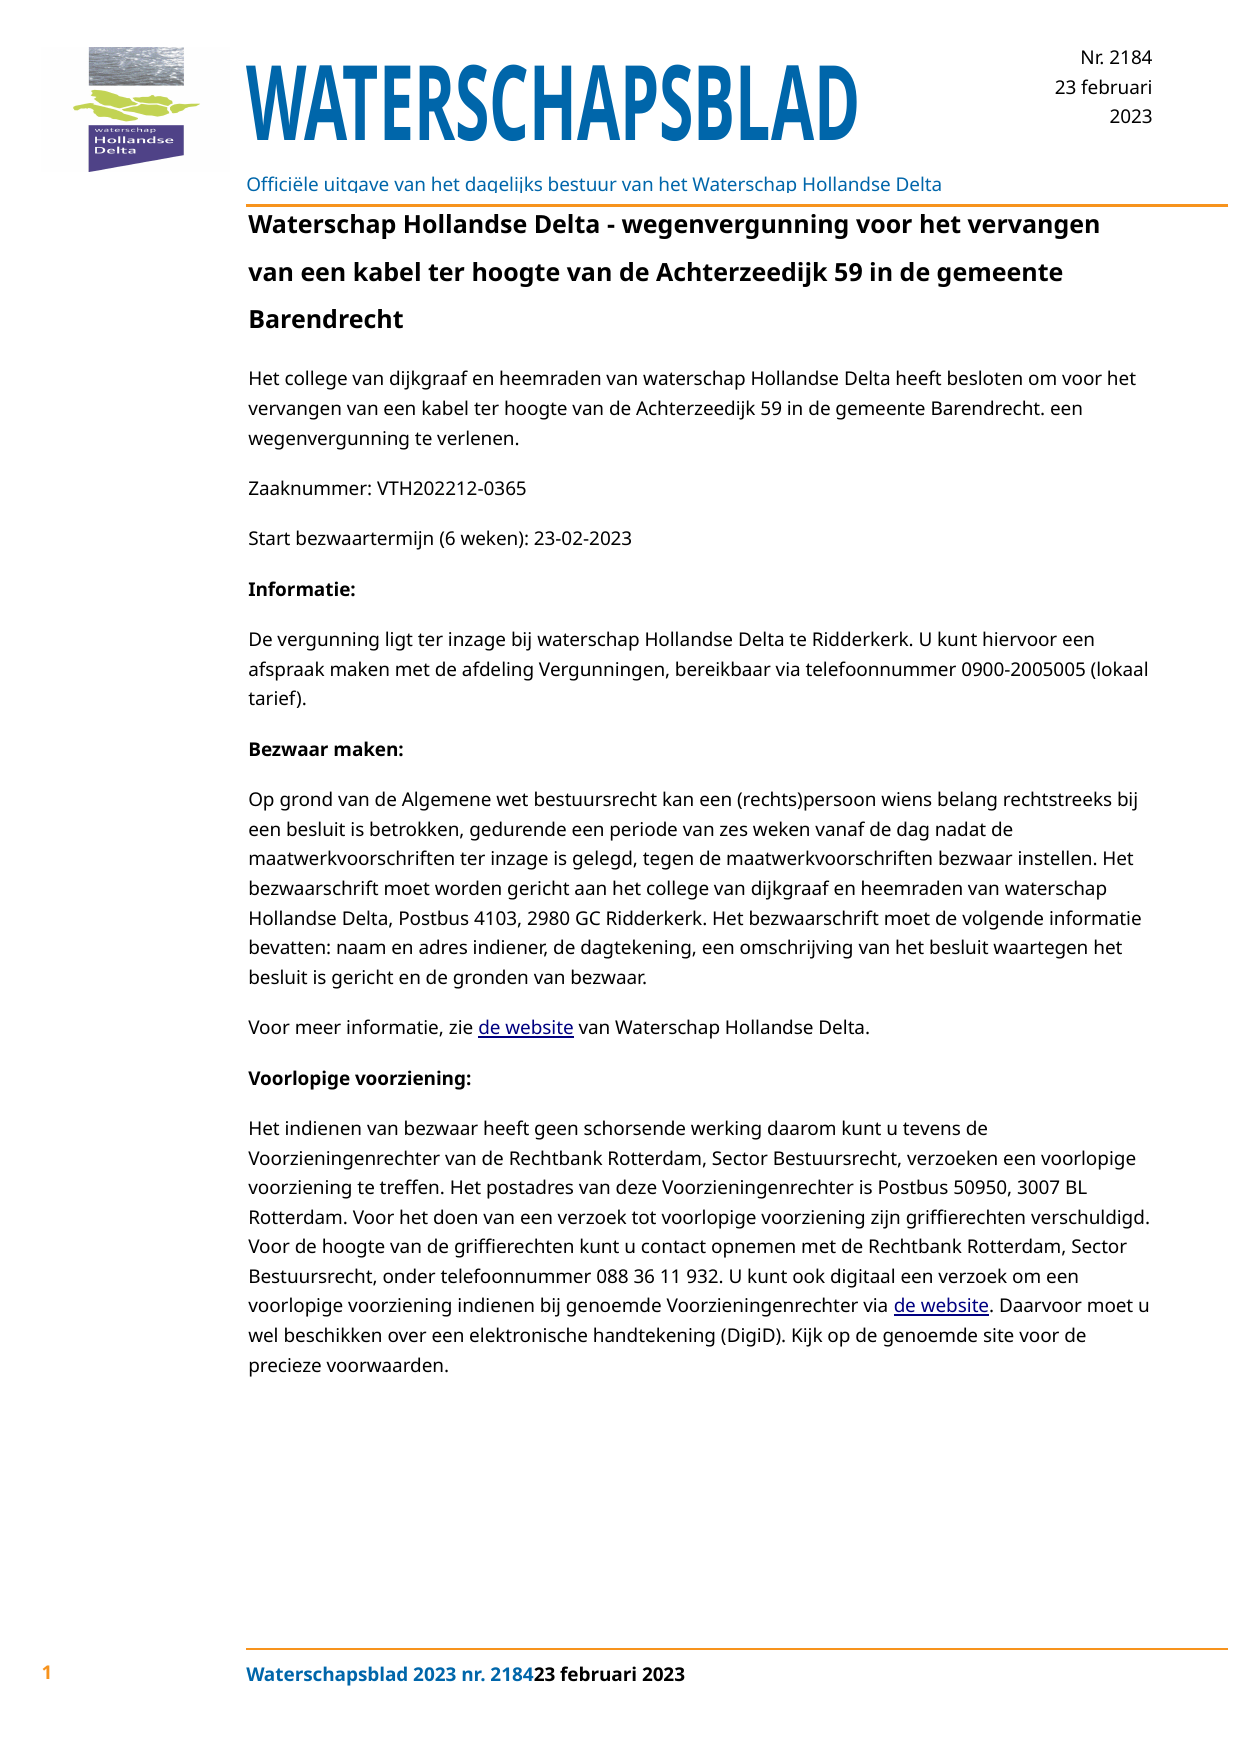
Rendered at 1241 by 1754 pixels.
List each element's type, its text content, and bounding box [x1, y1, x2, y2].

picture [41, 47, 231, 172]
text Voor meer informatie, zie de website van Waterschap Hollandse Delta. [248, 1014, 1152, 1040]
text Het college van dijkgraaf en heemraden van waterschap Hollandse Delta heeft besloten om voor het vervangen van een kabel ter hoogte van de Achterzeedijk 59 in de gemeente Barendrecht. een wegenvergunning te verlenen. [248, 366, 1152, 450]
text Voorlopige voorziening: [248, 1065, 1152, 1090]
text Informatie: [248, 576, 1152, 602]
text Bezwaar maken: [248, 736, 1152, 762]
text Start bezwaartermijn (6 weken): 23-02-2023 [248, 526, 1152, 551]
text Zaaknummer: VTH202212-0365 [248, 475, 1152, 501]
text Waterschap Hollandse Delta - wegenvergunning voor het vervangen van een kabel ter hoogte van de Achterzeedijk 59 in de gemeente Barendrecht [248, 207, 1152, 336]
text De vergunning ligt ter inzage bij waterschap Hollandse Delta te Ridderkerk. U kunt hiervoor een afspraak maken met de afdeling Vergunningen, bereikbaar via telefoonnummer 0900-2005005 (lokaal tarief). [248, 626, 1152, 711]
text Op grond van de Algemene wet bestuursrecht kan een (rechts)persoon wiens belang rechtstreeks bij een besluit is betrokken, gedurende een periode van zes weken vanaf de dag nadat de maatwerkvoorschriften ter inzage is gelegd, tegen de maatwerkvoorschriften bezwaar instellen. Het bezwaarschrift moet worden gericht aan het college van dijkgraaf en heemraden van waterschap Hollandse Delta, Postbus 4103, 2980 GC Ridderkerk. Het bezwaarschrift moet de volgende informatie bevatten: naam en adres indiener, de dagtekening, een omschrijving van het besluit waartegen het besluit is gericht en de gronden van bezwaar. [248, 786, 1152, 989]
text Het indienen van bezwaar heeft geen schorsende werking daarom kunt u tevens de Voorzieningenrechter van de Rechtbank Rotterdam, Sector Bestuursrecht, verzoeken een voorlopige voorziening te treffen. Het postadres van deze Voorzieningenrechter is Postbus 50950, 3007 BL Rotterdam. Voor het doen van een verzoek tot voorlopige voorziening zijn griffierechten verschuldigd. Voor de hoogte van de griffierechten kunt u contact opnemen met de Rechtbank Rotterdam, Sector Bestuursrecht, onder telefoonnummer 088 36 11 932. U kunt ook digitaal een verzoek om een voorlopige voorziening indienen bij genoemde Voorzieningenrechter via de website. Daarvoor moet u wel beschikken over een elektronische handtekening (DigiD). Kijk op de genoemde site voor de precieze voorwaarden. [248, 1115, 1152, 1377]
